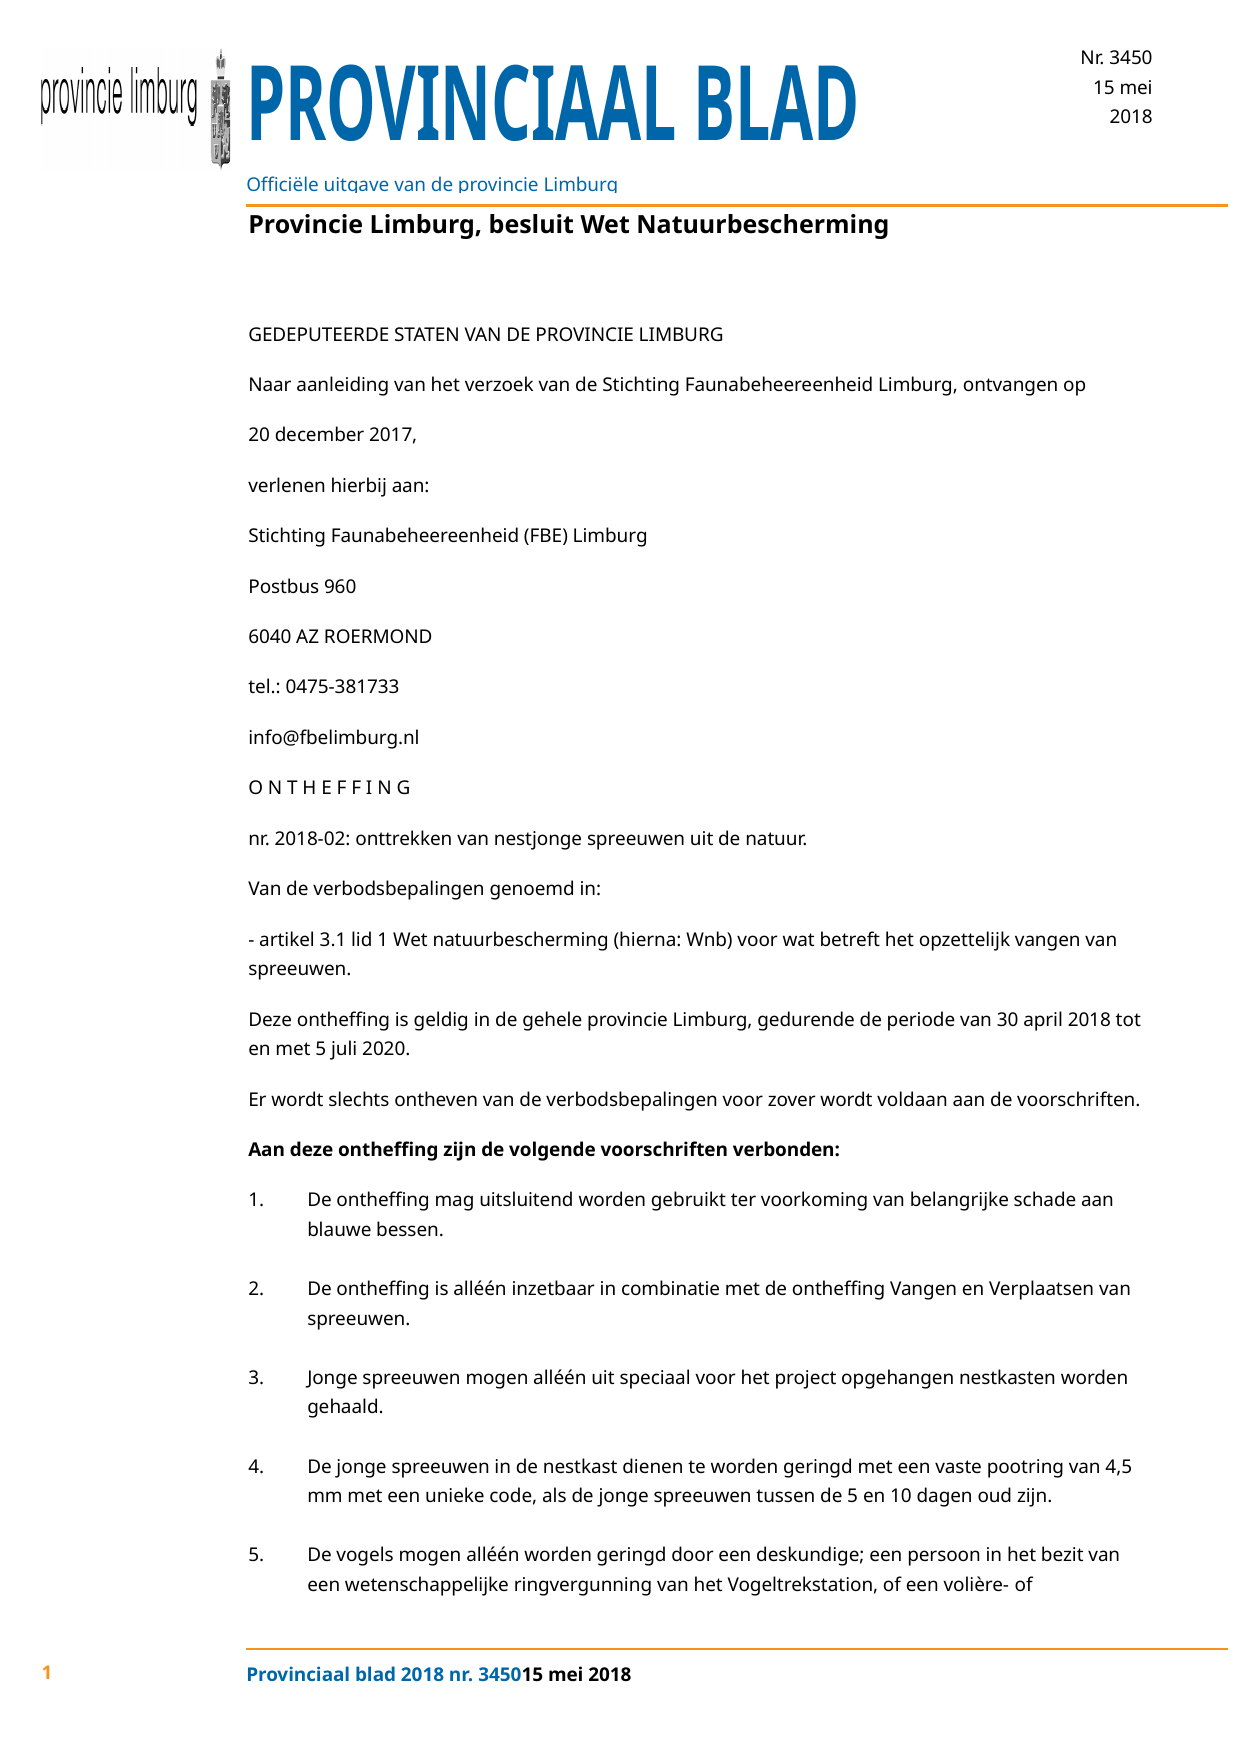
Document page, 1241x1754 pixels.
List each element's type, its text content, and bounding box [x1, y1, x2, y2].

list Jonge spreeuwen mogen alléén uit speciaal voor het project opgehangen nestkasten worden gehaald. [248, 1364, 1152, 1419]
text Provincie Limburg, besluit Wet Natuurbescherming [248, 207, 1152, 241]
list De vogels mogen alléén worden geringd door een deskundige; een persoon in het bezit van een wetenschappelijke ringvergunning van het Vogeltrekstation, of een volière- of [248, 1542, 1152, 1597]
text info@fbelimburg.nl [248, 724, 1152, 750]
text Deze ontheffing is geldig in de gehele provincie Limburg, gedurende de periode van 30 april 2018 tot en met 5 juli 2020. [248, 1006, 1152, 1061]
picture [41, 47, 231, 172]
text Stichting Faunabeheereenheid (FBE) Limburg [248, 522, 1152, 548]
text 6040 AZ ROERMOND [248, 623, 1152, 649]
text Naar aanleiding van het verzoek van de Stichting Faunabeheereenheid Limburg, ontvangen op [248, 371, 1152, 397]
list De jonge spreeuwen in de nestkast dienen te worden geringd met een vaste pootring van 4,5 mm met een unieke code, als de jonge spreeuwen tussen de 5 en 10 dagen oud zijn. [248, 1453, 1152, 1508]
list De ontheffing mag uitsluitend worden gebruikt ter voorkoming van belangrijke schade aan blauwe bessen. [248, 1187, 1152, 1242]
text Er wordt slechts ontheven van de verbodsbepalingen voor zover wordt voldaan aan de voorschriften. [248, 1086, 1152, 1111]
text Van de verbodsbepalingen genoemd in: [248, 875, 1152, 901]
text Aan deze ontheffing zijn de volgende voorschriften verbonden: [248, 1136, 1152, 1162]
text tel.: 0475-381733 [248, 674, 1152, 699]
list De ontheffing is alléén inzetbaar in combinatie met de ontheffing Vangen en Verplaatsen van spreeuwen. [248, 1275, 1152, 1331]
text - artikel 3.1 lid 1 Wet natuurbescherming (hierna: Wnb) voor wat betreft het opzettelijk vangen van spreeuwen. [248, 926, 1152, 981]
text 20 december 2017, [248, 422, 1152, 447]
text O N T H E F F I N G [248, 774, 1152, 800]
text Postbus 960 [248, 573, 1152, 598]
text nr. 2018-02: onttrekken van nestjonge spreeuwen uit de natuur. [248, 825, 1152, 851]
text verlenen hierbij aan: [248, 472, 1152, 498]
text GEDEPUTEERDE STATEN VAN DE PROVINCIE LIMBURG [248, 321, 1152, 346]
